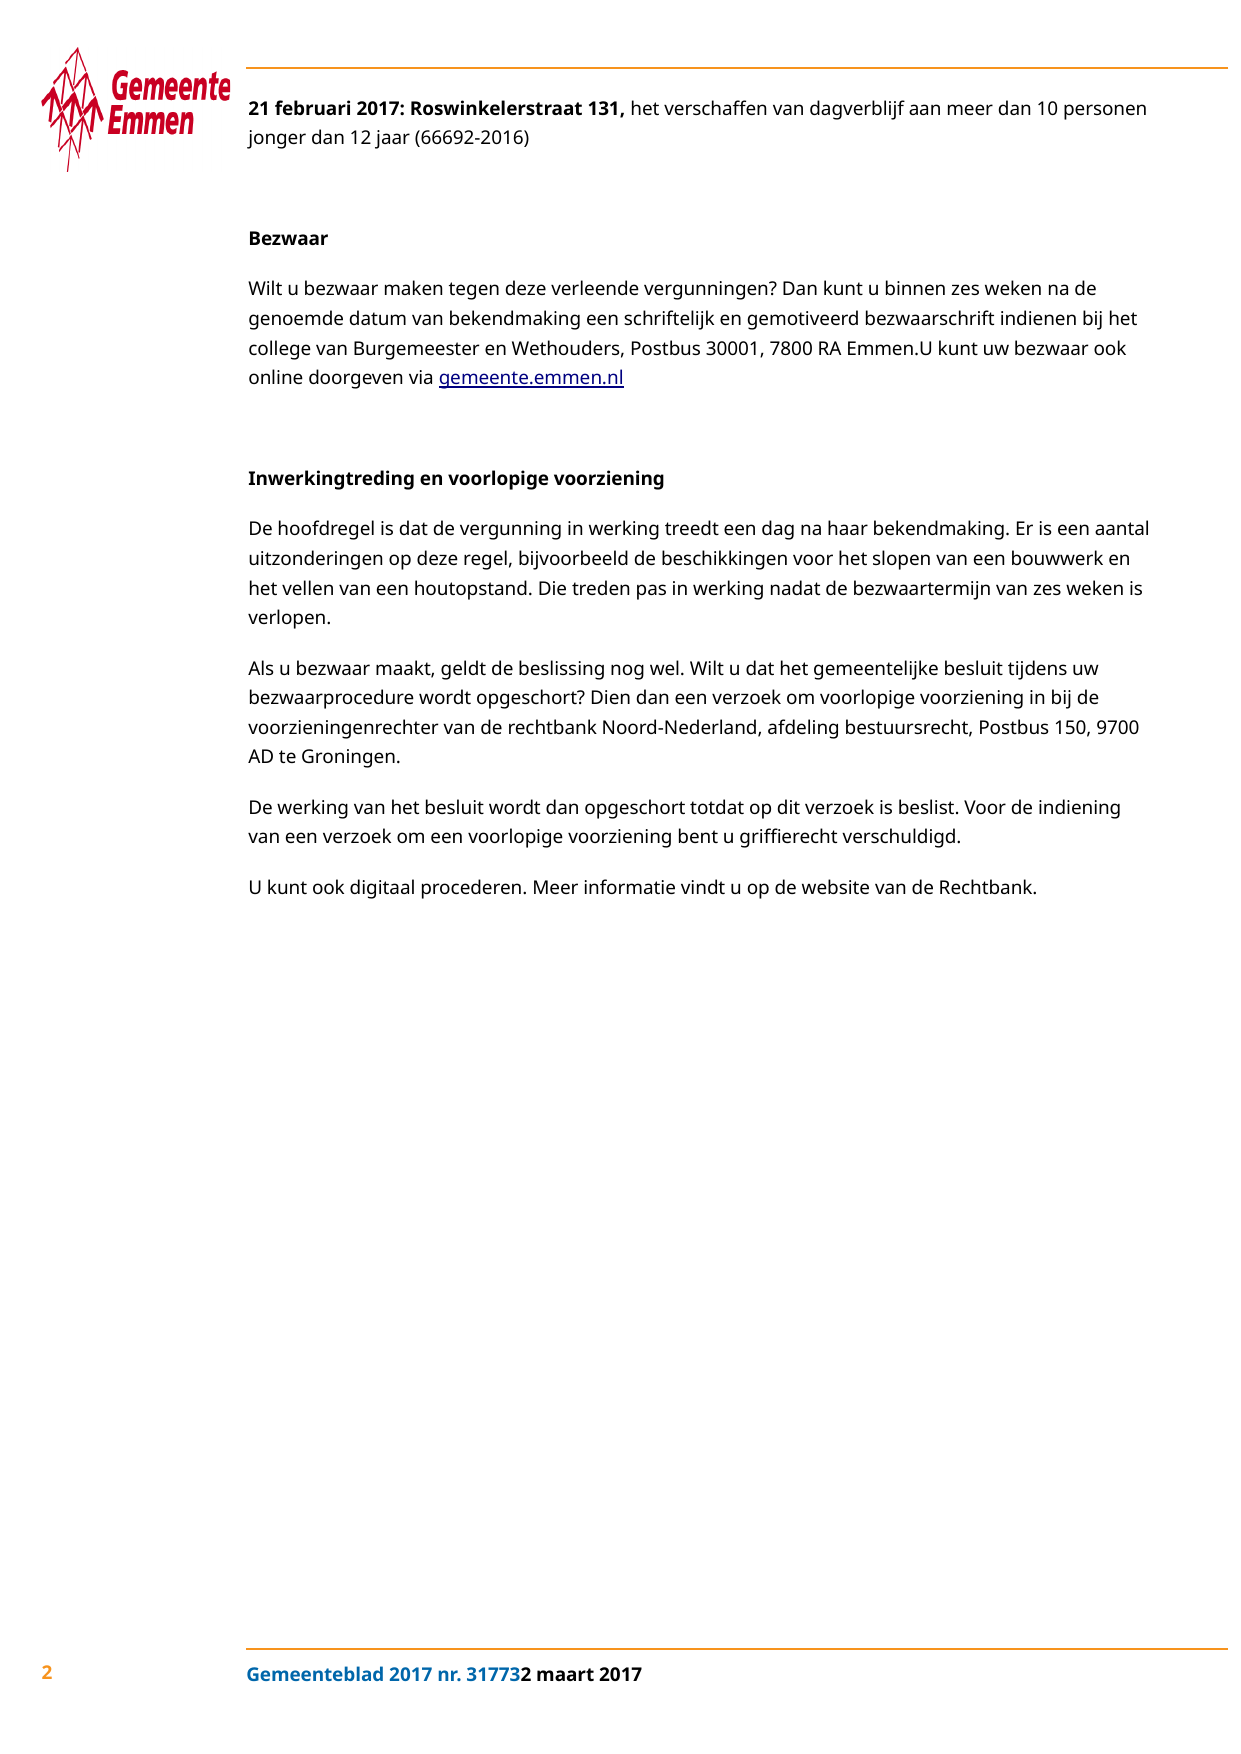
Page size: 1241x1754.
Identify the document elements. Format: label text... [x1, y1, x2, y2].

text Als u bezwaar maakt, geldt de beslissing nog wel. Wilt u dat het gemeentelijke besluit tijdens uw bezwaarprocedure wordt opgeschort? Dien dan een verzoek om voorlopige voorziening in bij de voorzieningenrechter van de rechtbank Noord-Nederland, afdeling bestuursrecht, Postbus 150, 9700 AD te Groningen. [248, 655, 1152, 769]
text Wilt u bezwaar maken tegen deze verleende vergunningen? Dan kunt u binnen zes weken na de genoemde datum van bekendmaking een schriftelijk en gemotiveerd bezwaarschrift indienen bij het college van Burgemeester en Wethouders, Postbus 30001, 7800 RA Emmen.U kunt uw bezwaar ook online doorgeven via gemeente.emmen.nl [248, 276, 1152, 390]
text 21 februari 2017: Roswinkelerstraat 131, het verschaffen van dagverblijf aan meer dan 10 personen jonger dan 12 jaar (66692-2016) [248, 95, 1152, 150]
picture [41, 47, 231, 172]
text Inwerkingtreding en voorlopige voorziening [248, 465, 1152, 491]
text Bezwaar [248, 225, 1152, 251]
text U kunt ook digitaal procederen. Meer informatie vindt u op de website van de Rechtbank. [248, 874, 1152, 900]
text De hoofdregel is dat de vergunning in werking treedt een dag na haar bekendmaking. Er is een aantal uitzonderingen op deze regel, bijvoorbeeld de beschikkingen voor het slopen van een bouwwerk en het vellen van een houtopstand. Die treden pas in werking nadat de bezwaartermijn van zes weken is verlopen. [248, 516, 1152, 630]
text De werking van het besluit wordt dan opgeschort totdat op dit verzoek is beslist. Voor de indiening van een verzoek om een voorlopige voorziening bent u griffierecht verschuldigd. [248, 794, 1152, 849]
